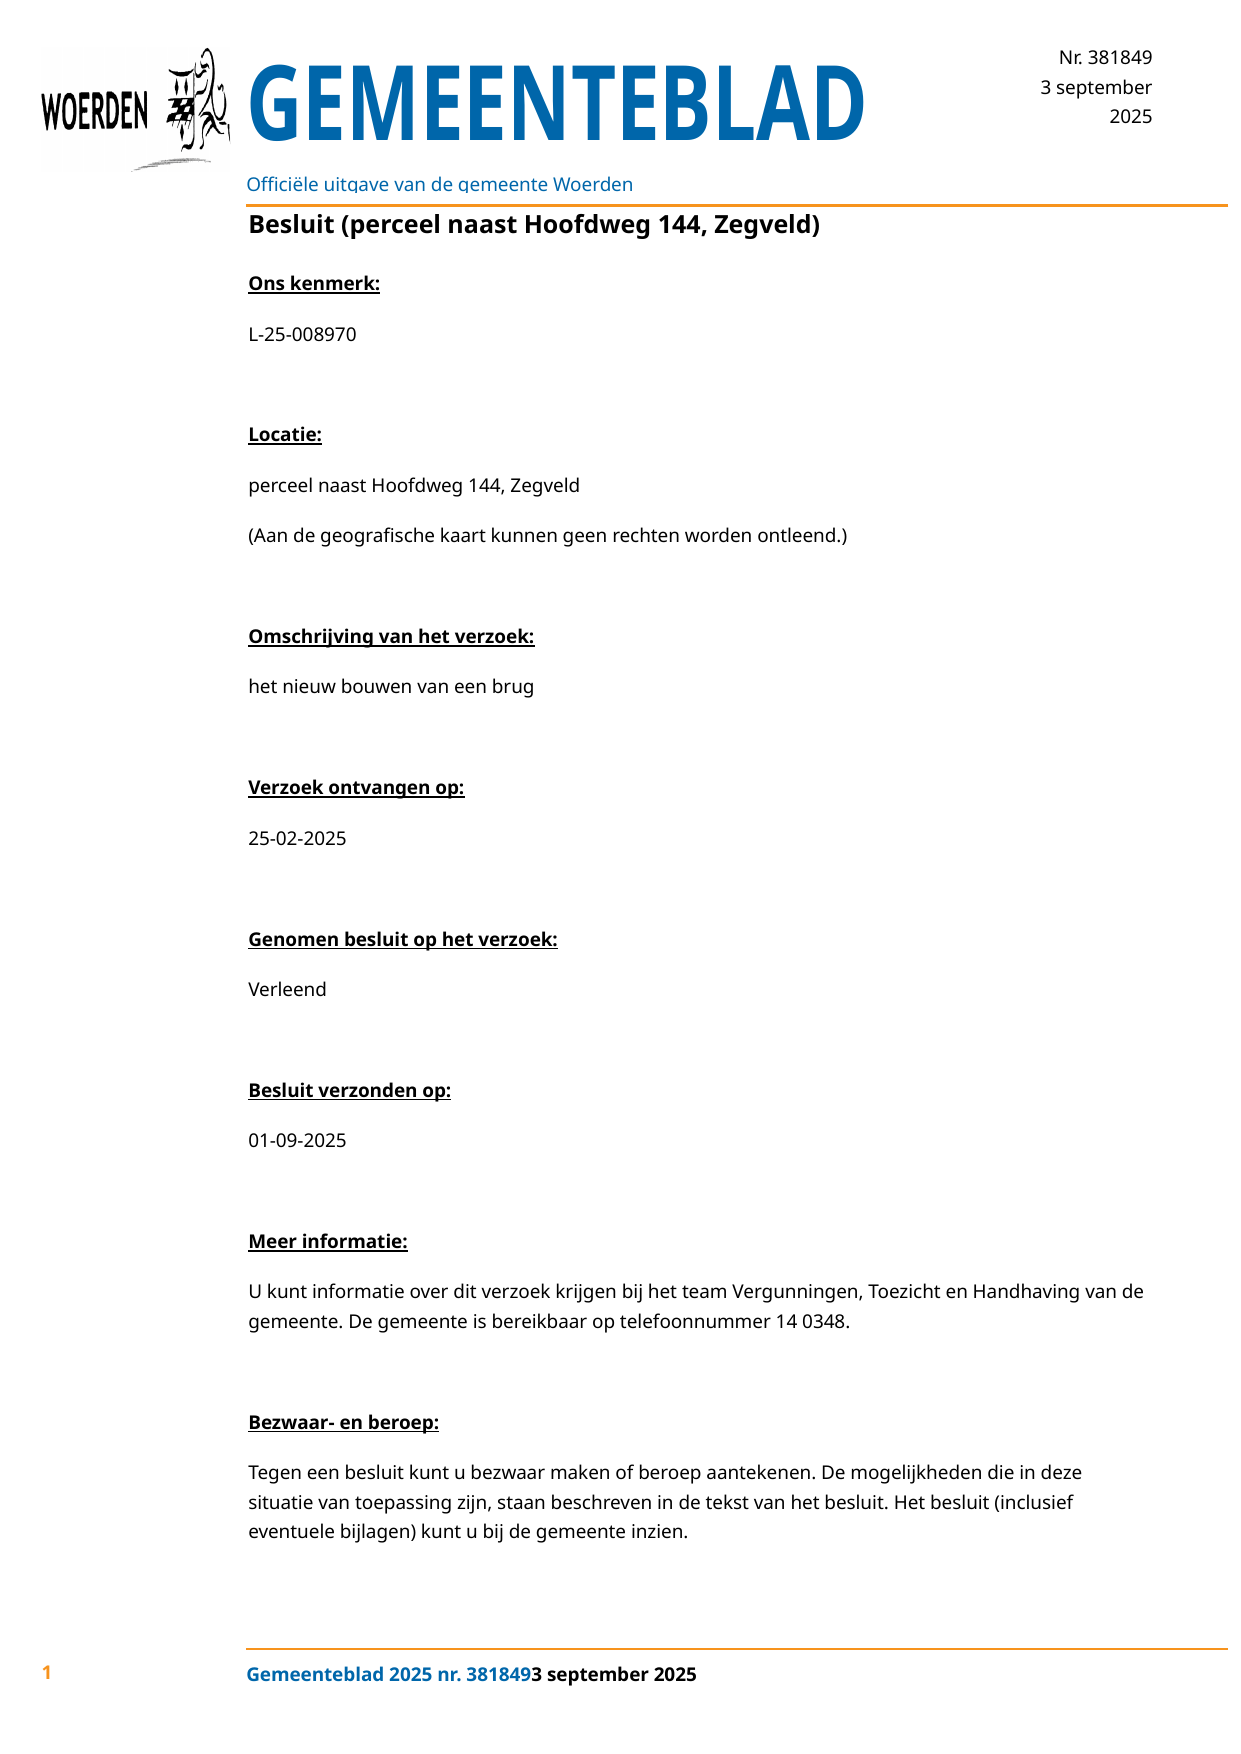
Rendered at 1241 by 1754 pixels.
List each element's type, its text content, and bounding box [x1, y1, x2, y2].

text Ons kenmerk: [248, 270, 1152, 296]
picture [41, 47, 231, 172]
text perceel naast Hoofdweg 144, Zegveld [248, 472, 1152, 498]
text Bezwaar- en beroep: [248, 1409, 1152, 1435]
text 01-09-2025 [248, 1127, 1152, 1153]
text Verzoek ontvangen op: [248, 774, 1152, 800]
text Genomen besluit op het verzoek: [248, 926, 1152, 951]
text Locatie: [248, 422, 1152, 447]
text (Aan de geografische kaart kunnen geen rechten worden ontleend.) [248, 522, 1152, 548]
text Meer informatie: [248, 1228, 1152, 1254]
text Besluit verzonden op: [248, 1077, 1152, 1103]
text het nieuw bouwen van een brug [248, 674, 1152, 699]
text L-25-008970 [248, 321, 1152, 346]
text U kunt informatie over dit verzoek krijgen bij het team Vergunningen, Toezicht en Handhaving van de gemeente. De gemeente is bereikbaar op telefoonnummer 14 0348. [248, 1279, 1152, 1334]
text Verleend [248, 976, 1152, 1002]
text Besluit (perceel naast Hoofdweg 144, Zegveld) [248, 207, 1152, 241]
text Omschrijving van het verzoek: [248, 623, 1152, 649]
text Tegen een besluit kunt u bezwaar maken of beroep aantekenen. De mogelijkheden die in deze situatie van toepassing zijn, staan beschreven in de tekst van het besluit. Het besluit (inclusief eventuele bijlagen) kunt u bij de gemeente inzien. [248, 1459, 1152, 1544]
text 25-02-2025 [248, 825, 1152, 851]
